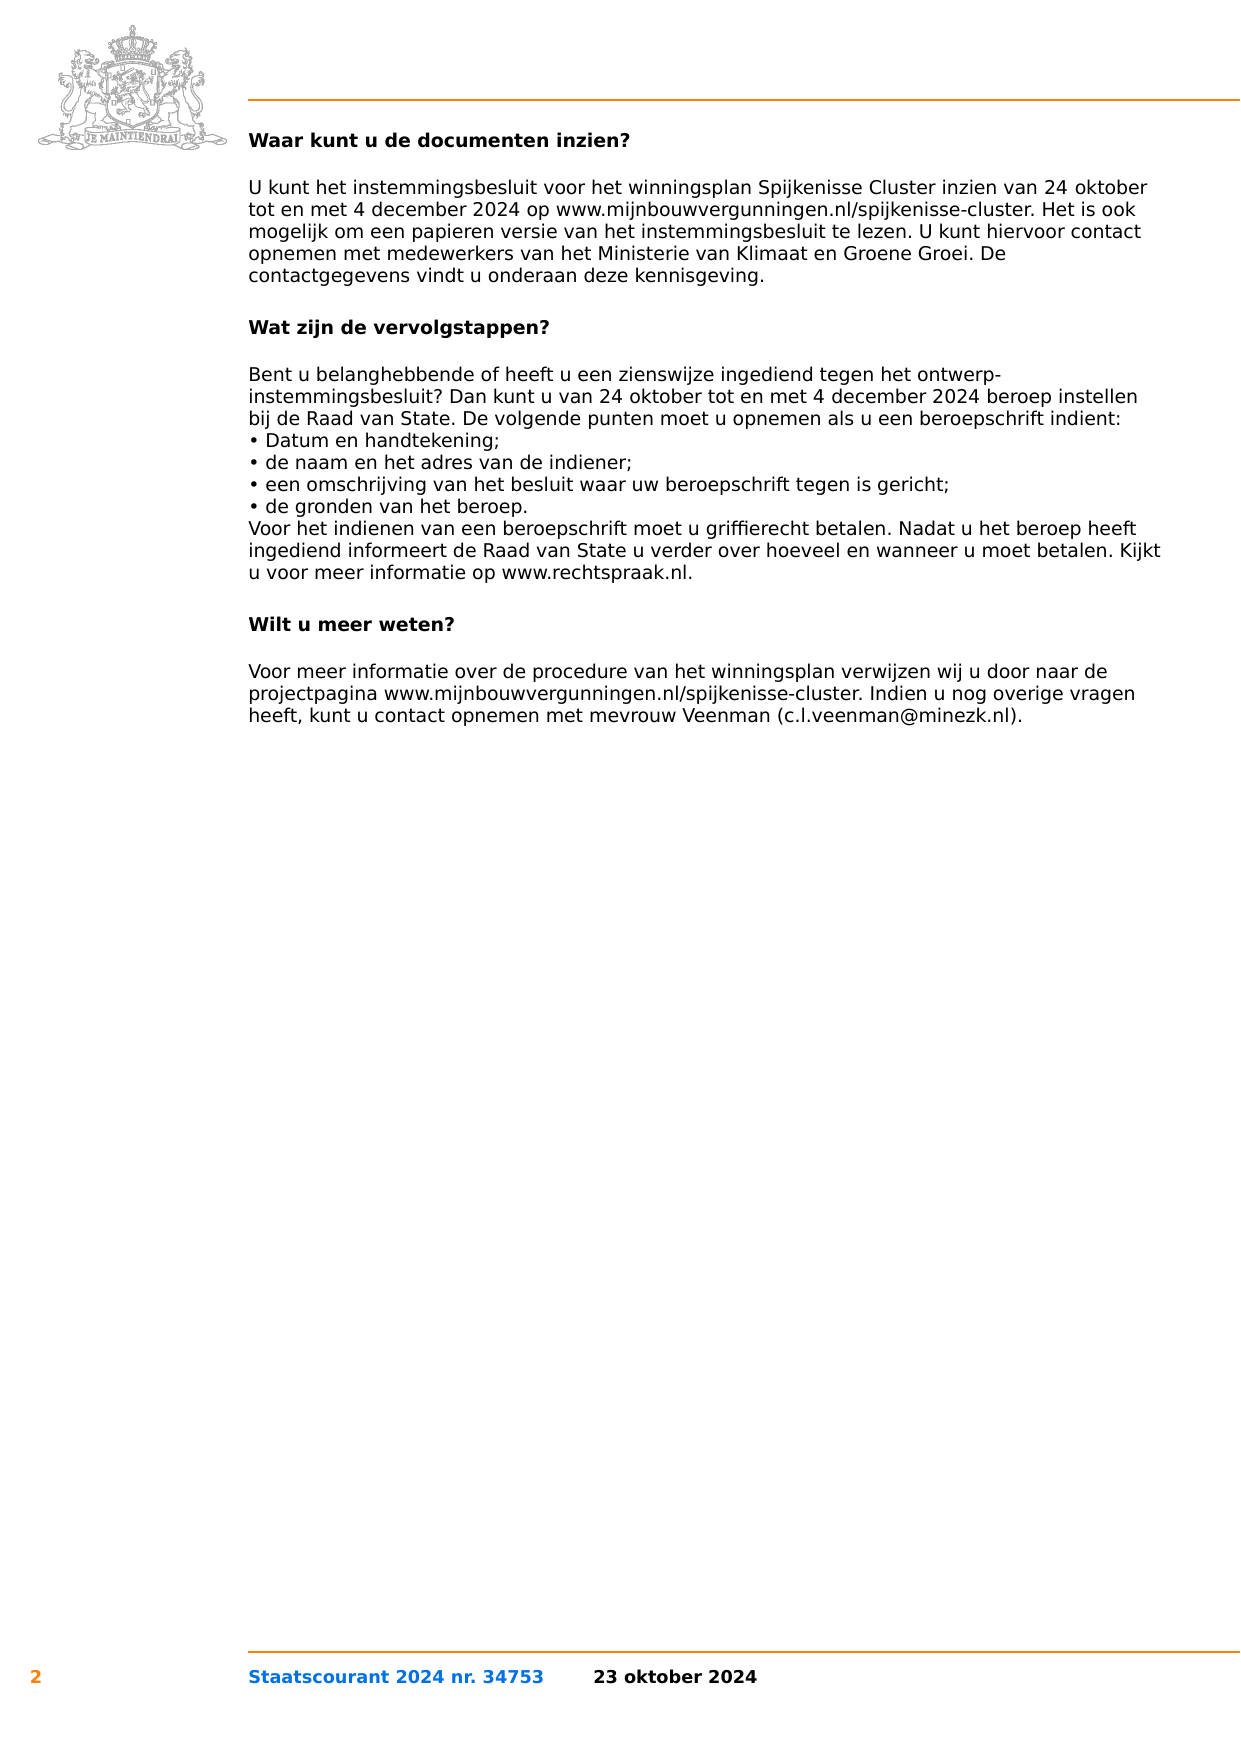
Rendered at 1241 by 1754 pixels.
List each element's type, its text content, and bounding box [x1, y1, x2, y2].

text Voor het indienen van een beroepschrift moet u griffierecht betalen. Nadat u het beroep heeft ingediend informeert de Raad van State u verder over hoeveel en wanneer u moet betalen. Kijkt u voor meer informatie op www.rechtspraak.nl. [248, 518, 1163, 583]
subtitle Waar kunt u de documenten inzien? [248, 130, 1163, 152]
text U kunt het instemmingsbesluit voor het winningsplan Spijkenisse Cluster inzien van 24 oktober tot en met 4 december 2024 op www.mijnbouwvergunningen.nl/spijkenisse-cluster. Het is ook mogelijk om een papieren versie van het instemmingsbesluit te lezen. U kunt hiervoor contact opnemen met medewerkers van het Ministerie van Klimaat en Groene Groei. De contactgegevens vindt u onderaan deze kennisgeving. [248, 177, 1163, 287]
text Voor meer informatie over de procedure van het winningsplan verwijzen wij u door naar de projectpagina www.mijnbouwvergunningen.nl/spijkenisse-cluster. Indien u nog overige vragen heeft, kunt u contact opnemen met mevrouw Veenman (c.l.veenman@minezk.nl). [248, 661, 1163, 726]
text • de naam en het adres van de indiener; [248, 452, 1163, 474]
text • de gronden van het beroep. [248, 496, 1163, 518]
text • een omschrijving van het besluit waar uw beroepschrift tegen is gericht; [248, 474, 1163, 496]
subtitle Wilt u meer weten? [248, 613, 1163, 636]
subtitle Wat zijn de vervolgstappen? [248, 317, 1163, 339]
picture [38, 25, 227, 150]
text • Datum en handtekening; [248, 430, 1163, 452]
text Bent u belanghebbende of heeft u een zienswijze ingediend tegen het ontwerp-instemmingsbesluit? Dan kunt u van 24 oktober tot en met 4 december 2024 beroep instellen bij de Raad van State. De volgende punten moet u opnemen als u een beroepschrift indient: [248, 364, 1163, 430]
